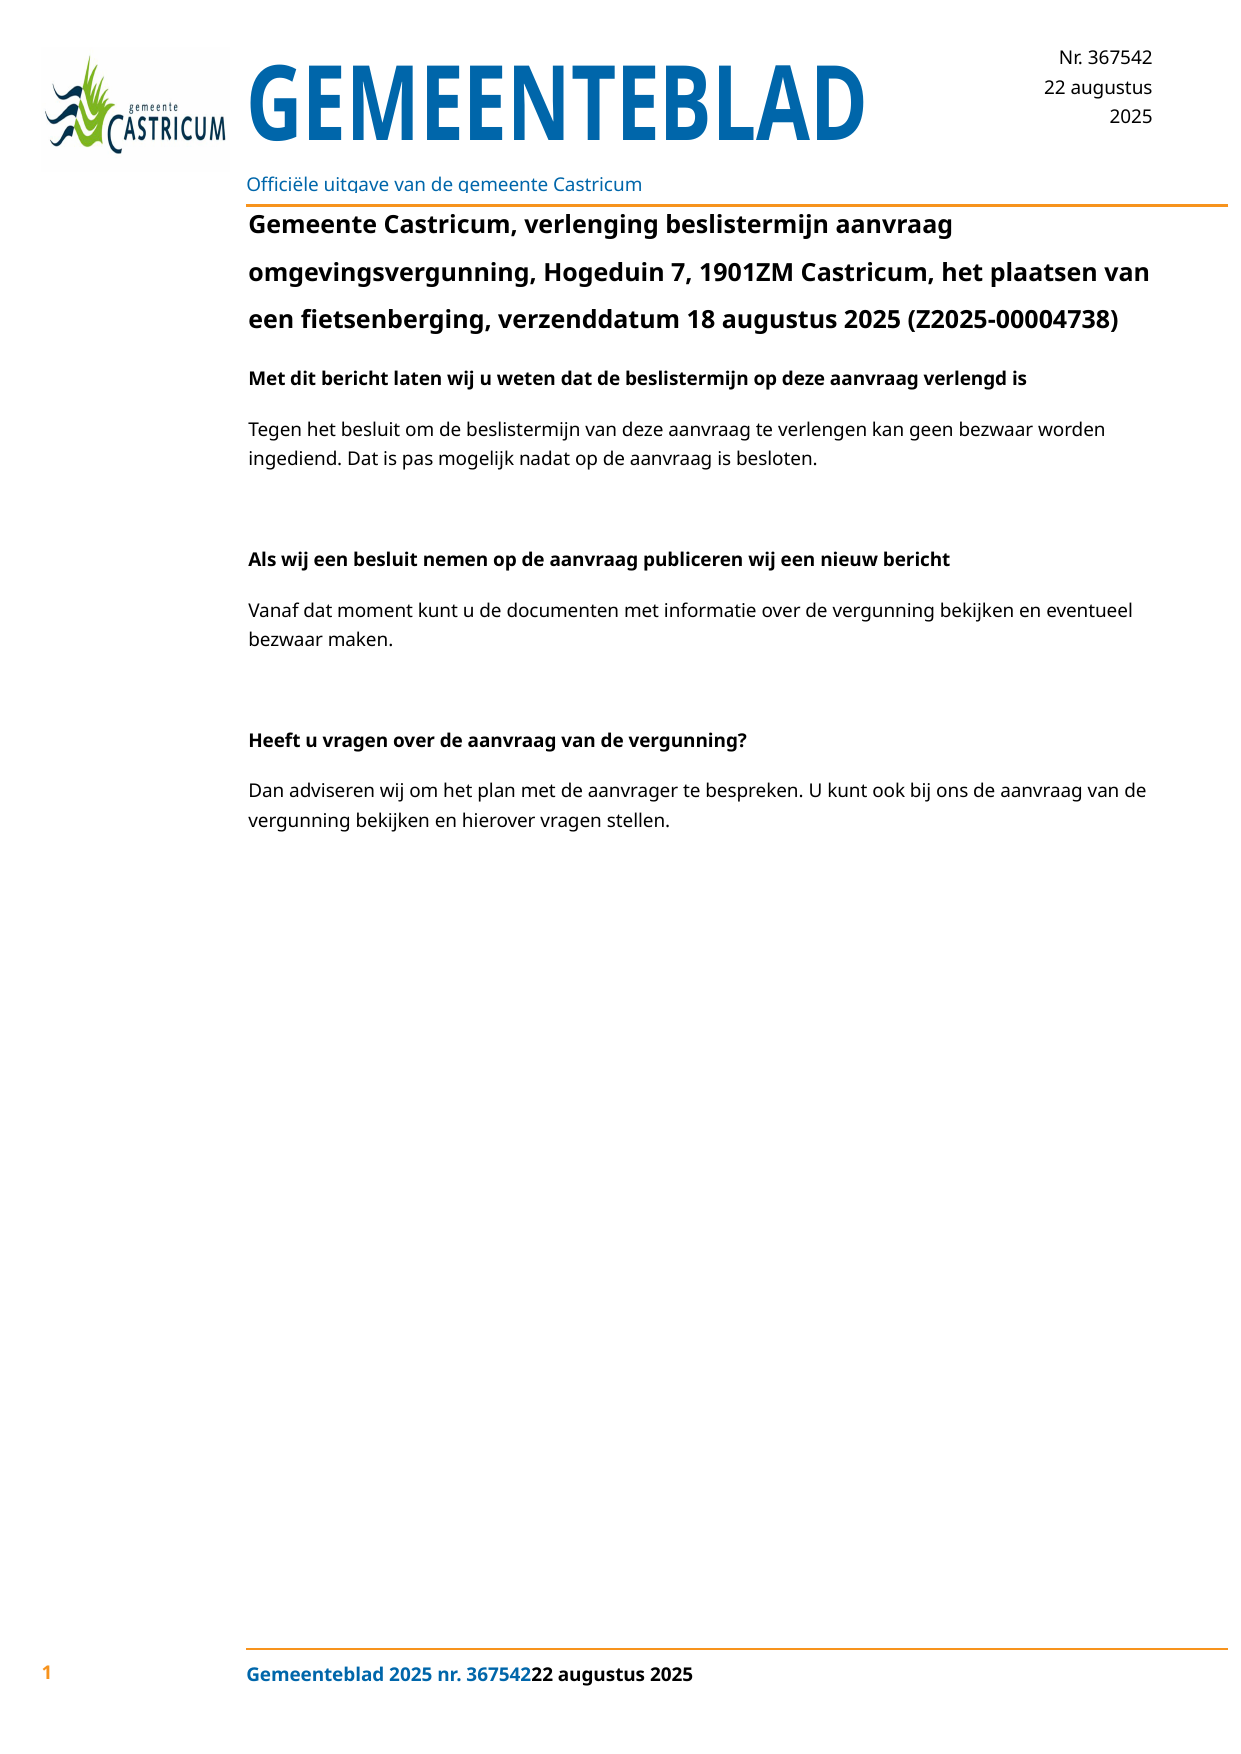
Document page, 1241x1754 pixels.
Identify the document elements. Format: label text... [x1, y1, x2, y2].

text Dan adviseren wij om het plan met de aanvrager te bespreken. U kunt ook bij ons de aanvraag van de vergunning bekijken en hierover vragen stellen. [248, 778, 1152, 833]
text Heeft u vragen over de aanvraag van de vergunning? [248, 727, 1152, 753]
text Tegen het besluit om de beslistermijn van deze aanvraag te verlengen kan geen bezwaar worden ingediend. Dat is pas mogelijk nadat op de aanvraag is besloten. [248, 416, 1152, 471]
text Als wij een besluit nemen op de aanvraag publiceren wij een nieuw bericht [248, 546, 1152, 572]
text Vanaf dat moment kunt u de documenten met informatie over de vergunning bekijken en eventueel bezwaar maken. [248, 597, 1152, 652]
text Gemeente Castricum, verlenging beslistermijn aanvraag omgevingsvergunning, Hogeduin 7, 1901ZM Castricum, het plaatsen van een fietsenberging, verzenddatum 18 augustus 2025 (Z2025-00004738) [248, 207, 1152, 336]
text Met dit bericht laten wij u weten dat de beslistermijn op deze aanvraag verlengd is [248, 366, 1152, 391]
picture [41, 47, 231, 172]
